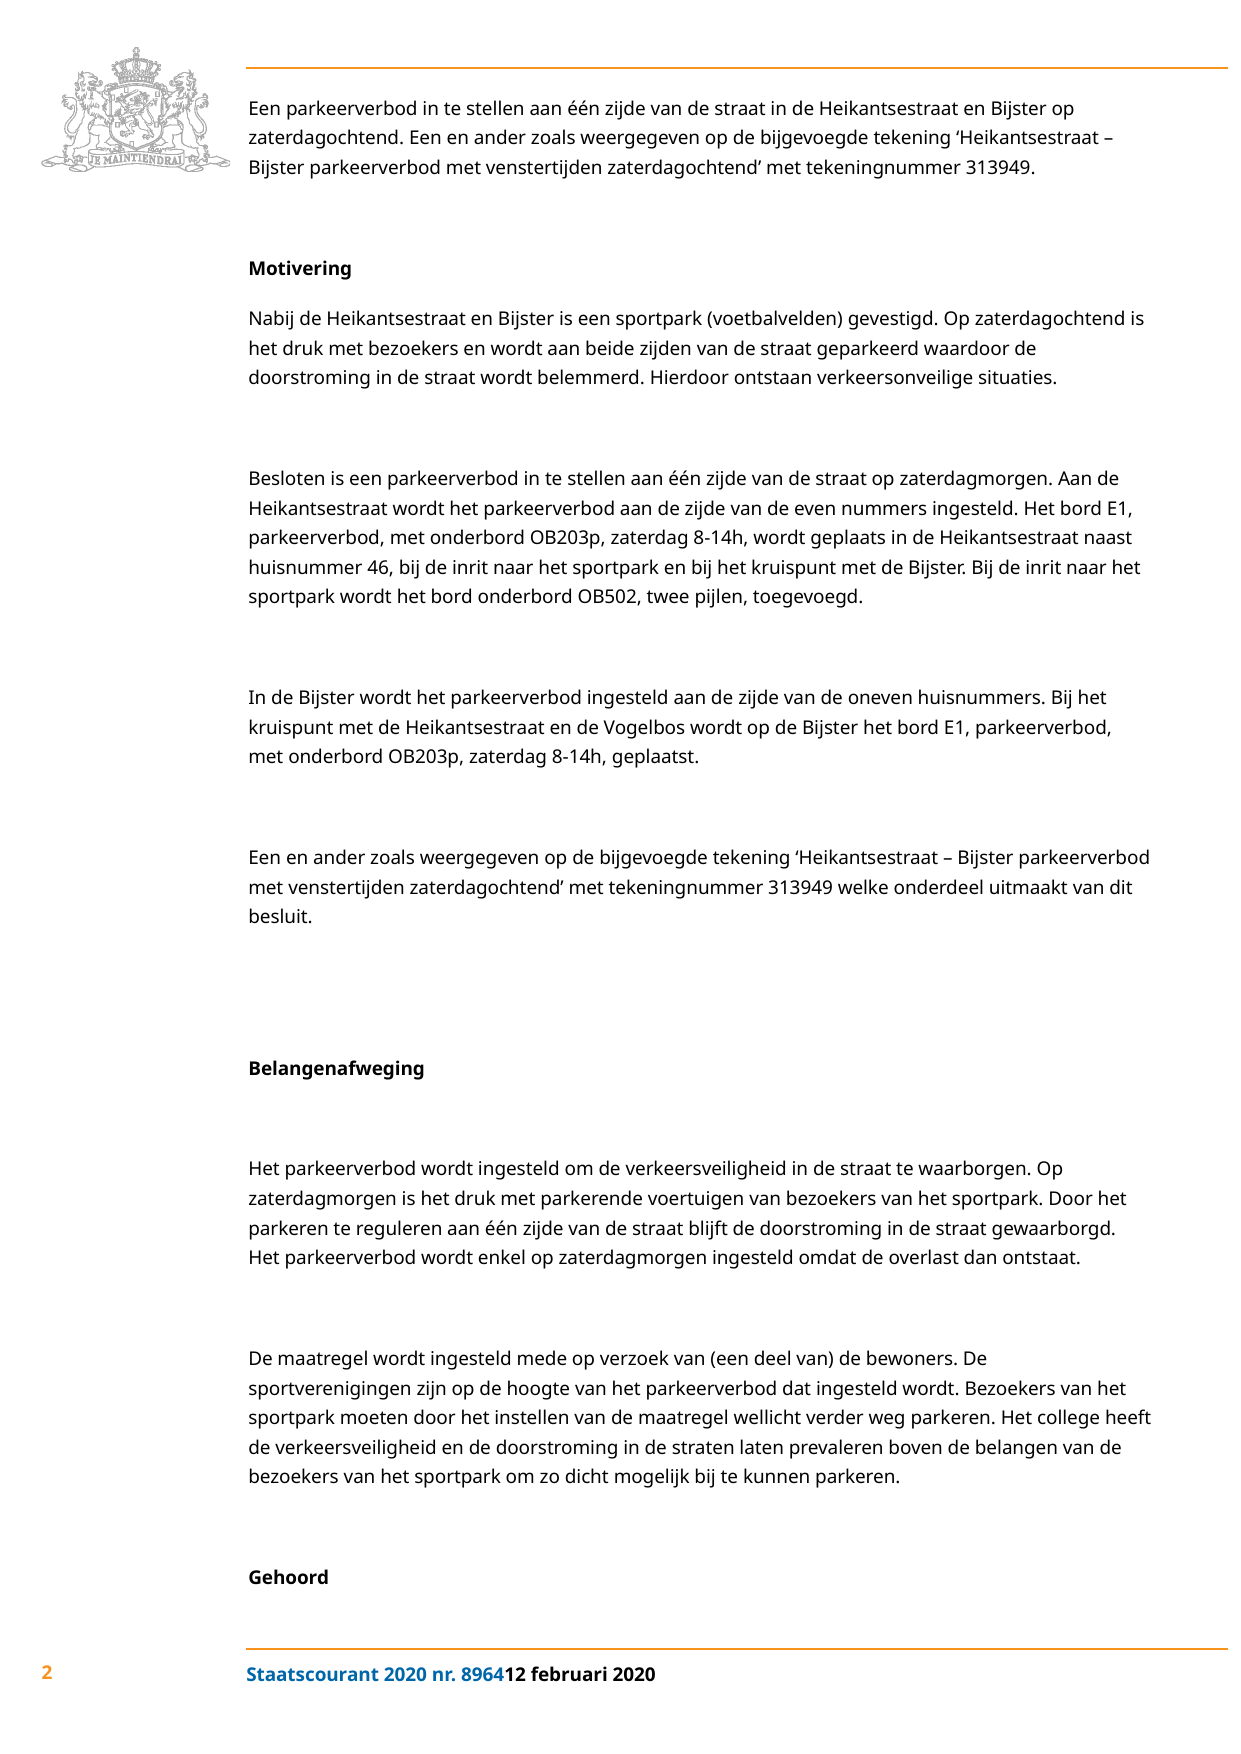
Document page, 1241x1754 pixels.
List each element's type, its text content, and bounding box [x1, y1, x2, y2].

text Een parkeerverbod in te stellen aan één zijde van de straat in de Heikantsestraat en Bijster op zaterdagochtend. Een en ander zoals weergegeven op de bijgevoegde tekening ‘Heikantsestraat – Bijster parkeerverbod met venstertijden zaterdagochtend’ met tekeningnummer 313949. [248, 95, 1152, 180]
text Belangenafweging [248, 1055, 1152, 1081]
text In de Bijster wordt het parkeerverbod ingesteld aan de zijde van de oneven huisnummers. Bij het kruispunt met de Heikantsestraat en de Vogelbos wordt op de Bijster het bord E1, parkeerverbod, met onderbord OB203p, zaterdag 8-14h, geplaatst. [248, 684, 1152, 769]
text Besloten is een parkeerverbod in te stellen aan één zijde van de straat op zaterdagmorgen. Aan de Heikantsestraat wordt het parkeerverbod aan de zijde van de even nummers ingesteld. Het bord E1, parkeerverbod, met onderbord OB203p, zaterdag 8-14h, wordt geplaats in de Heikantsestraat naast huisnummer 46, bij de inrit naar het sportpark en bij het kruispunt met de Bijster. Bij de inrit naar het sportpark wordt het bord onderbord OB502, twee pijlen, toegevoegd. [248, 465, 1152, 609]
text Nabij de Heikantsestraat en Bijster is een sportpark (voetbalvelden) gevestigd. Op zaterdagochtend is het druk met bezoekers en wordt aan beide zijden van de straat geparkeerd waardoor de doorstroming in de straat wordt belemmerd. Hierdoor ontstaan verkeersonveilige situaties. [248, 305, 1152, 390]
text Gehoord [248, 1564, 1152, 1590]
text Het parkeerverbod wordt ingesteld om de verkeersveiligheid in de straat te waarborgen. Op zaterdagmorgen is het druk met parkerende voertuigen van bezoekers van het sportpark. Door het parkeren te reguleren aan één zijde van de straat blijft de doorstroming in de straat gewaarborgd. Het parkeerverbod wordt enkel op zaterdagmorgen ingesteld omdat de overlast dan ontstaat. [248, 1156, 1152, 1270]
text Motivering [248, 255, 1152, 281]
text Een en ander zoals weergegeven op de bijgevoegde tekening ‘Heikantsestraat – Bijster parkeerverbod met venstertijden zaterdagochtend’ met tekeningnummer 313949 welke onderdeel uitmaakt van dit besluit. [248, 844, 1152, 929]
text De maatregel wordt ingesteld mede op verzoek van (een deel van) de bewoners. De sportverenigingen zijn op de hoogte van het parkeerverbod dat ingesteld wordt. Bezoekers van het sportpark moeten door het instellen van de maatregel wellicht verder weg parkeren. Het college heeft de verkeersveiligheid en de doorstroming in de straten laten prevaleren boven de belangen van de bezoekers van het sportpark om zo dicht mogelijk bij te kunnen parkeren. [248, 1345, 1152, 1489]
picture [41, 47, 231, 172]
